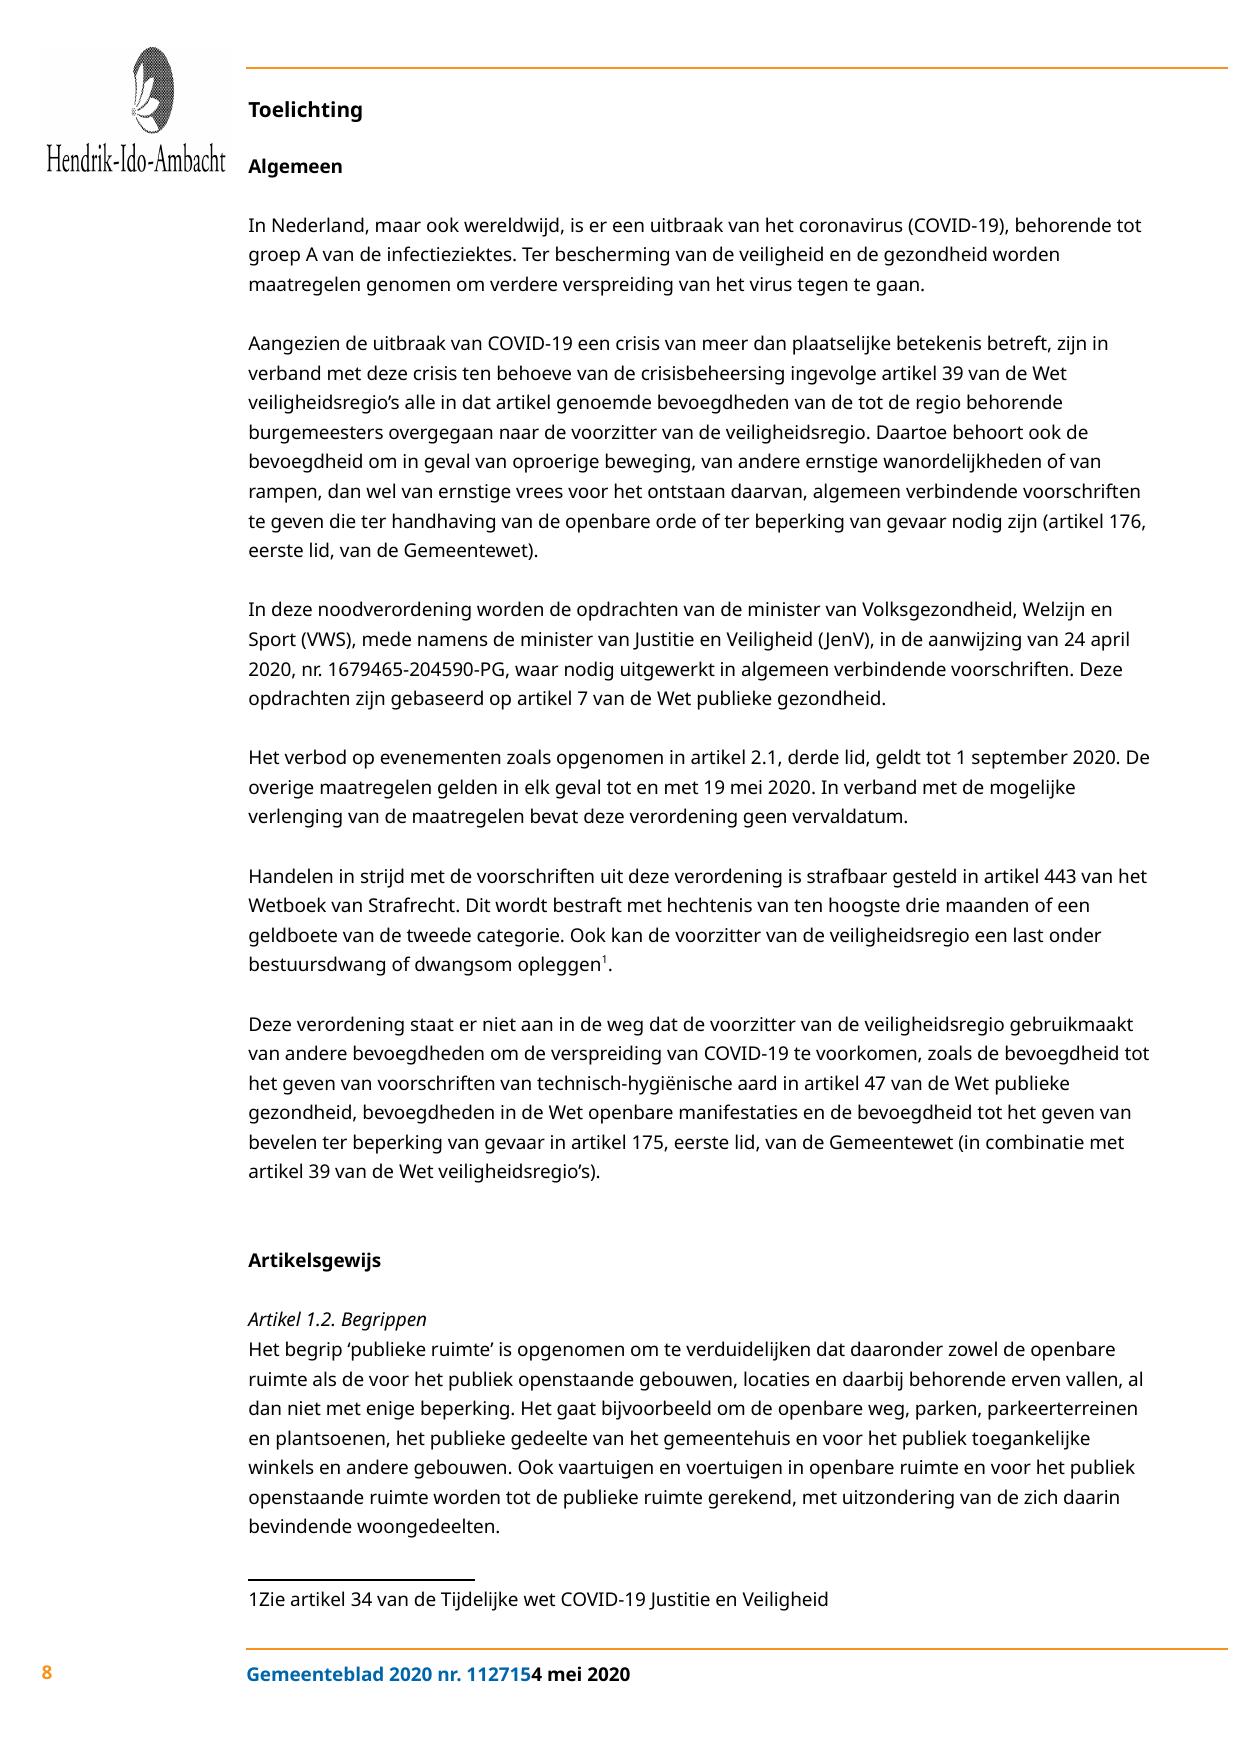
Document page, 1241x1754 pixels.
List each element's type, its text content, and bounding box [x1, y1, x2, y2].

text Het begrip ‘publieke ruimte’ is opgenomen om te verduidelijken dat daaronder zowel de openbare ruimte als de voor het publiek openstaande gebouwen, locaties en daarbij behorende erven vallen, al dan niet met enige beperking. Het gaat bijvoorbeeld om de openbare weg, parken, parkeerterreinen en plantsoenen, het publieke gedeelte van het gemeentehuis en voor het publiek toegankelijke winkels en andere gebouwen. Ook vaartuigen en voertuigen in openbare ruimte en voor het publiek openstaande ruimte worden tot de publieke ruimte gerekend, met uitzondering van de zich daarin bevindende woongedeelten. [248, 1336, 1152, 1539]
text Artikelsgewijs [248, 1247, 1152, 1273]
text Deze verordening staat er niet aan in de weg dat de voorzitter van de veiligheidsregio gebruikmaakt van andere bevoegdheden om de verspreiding van COVID-19 te voorkomen, zoals de bevoegdheid tot het geven van voorschriften van technisch-hygiënische aard in artikel 47 van de Wet publieke gezondheid, bevoegdheden in de Wet openbare manifestaties en de bevoegdheid tot het geven van bevelen ter beperking van gevaar in artikel 175, eerste lid, van de Gemeentewet (in combinatie met artikel 39 van de Wet veiligheidsregio’s). [248, 1011, 1152, 1184]
text Algemeen [248, 153, 1152, 179]
text Aangezien de uitbraak van COVID-19 een crisis van meer dan plaatselijke betekenis betreft, zijn in verband met deze crisis ten behoeve van de crisisbeheersing ingevolge artikel 39 van de Wet veiligheidsregio’s alle in dat artikel genoemde bevoegdheden van de tot de regio behorende burgemeesters overgegaan naar de voorzitter van de veiligheidsregio. Daartoe behoort ook de bevoegdheid om in geval van oproerige beweging, van andere ernstige wanordelijkheden of van rampen, dan wel van ernstige vrees voor het ontstaan daarvan, algemeen verbindende voorschriften te geven die ter handhaving van de openbare orde of ter beperking van gevaar nodig zijn (artikel 176, eerste lid, van de Gemeentewet). [248, 330, 1152, 563]
picture [41, 47, 231, 172]
text In deze noodverordening worden de opdrachten van de minister van Volksgezondheid, Welzijn en Sport (VWS), mede namens de minister van Justitie en Veiligheid (JenV), in de aanwijzing van 24 april 2020, nr. 1679465-204590-PG, waar nodig uitgewerkt in algemeen verbindende voorschriften. Deze opdrachten zijn gebaseerd op artikel 7 van de Wet publieke gezondheid. [248, 597, 1152, 711]
text Artikel 1.2. Begrippen [248, 1307, 1152, 1332]
text Toelichting [248, 95, 1152, 123]
text In Nederland, maar ook wereldwijd, is er een uitbraak van het coronavirus (COVID-19), behorende tot groep A van de infectieziektes. Ter bescherming van de veiligheid en de gezondheid worden maatregelen genomen om verdere verspreiding van het virus tegen te gaan. [248, 212, 1152, 297]
text Het verbod op evenementen zoals opgenomen in artikel 2.1, derde lid, geldt tot 1 september 2020. De overige maatregelen gelden in elk geval tot en met 19 mei 2020. In verband met de mogelijke verlenging van de maatregelen bevat deze verordening geen vervaldatum. [248, 744, 1152, 829]
text Zie artikel 34 van de Tijdelijke wet COVID-19 Justitie en Veiligheid [248, 1586, 1152, 1612]
text Handelen in strijd met de voorschriften uit deze verordening is strafbaar gesteld in artikel 443 van het Wetboek van Strafrecht. Dit wordt bestraft met hechtenis van ten hoogste drie maanden of een geldboete van de tweede categorie. Ook kan de voorzitter van de veiligheidsregio een last onder bestuursdwang of dwangsom opleggen. [248, 863, 1152, 977]
